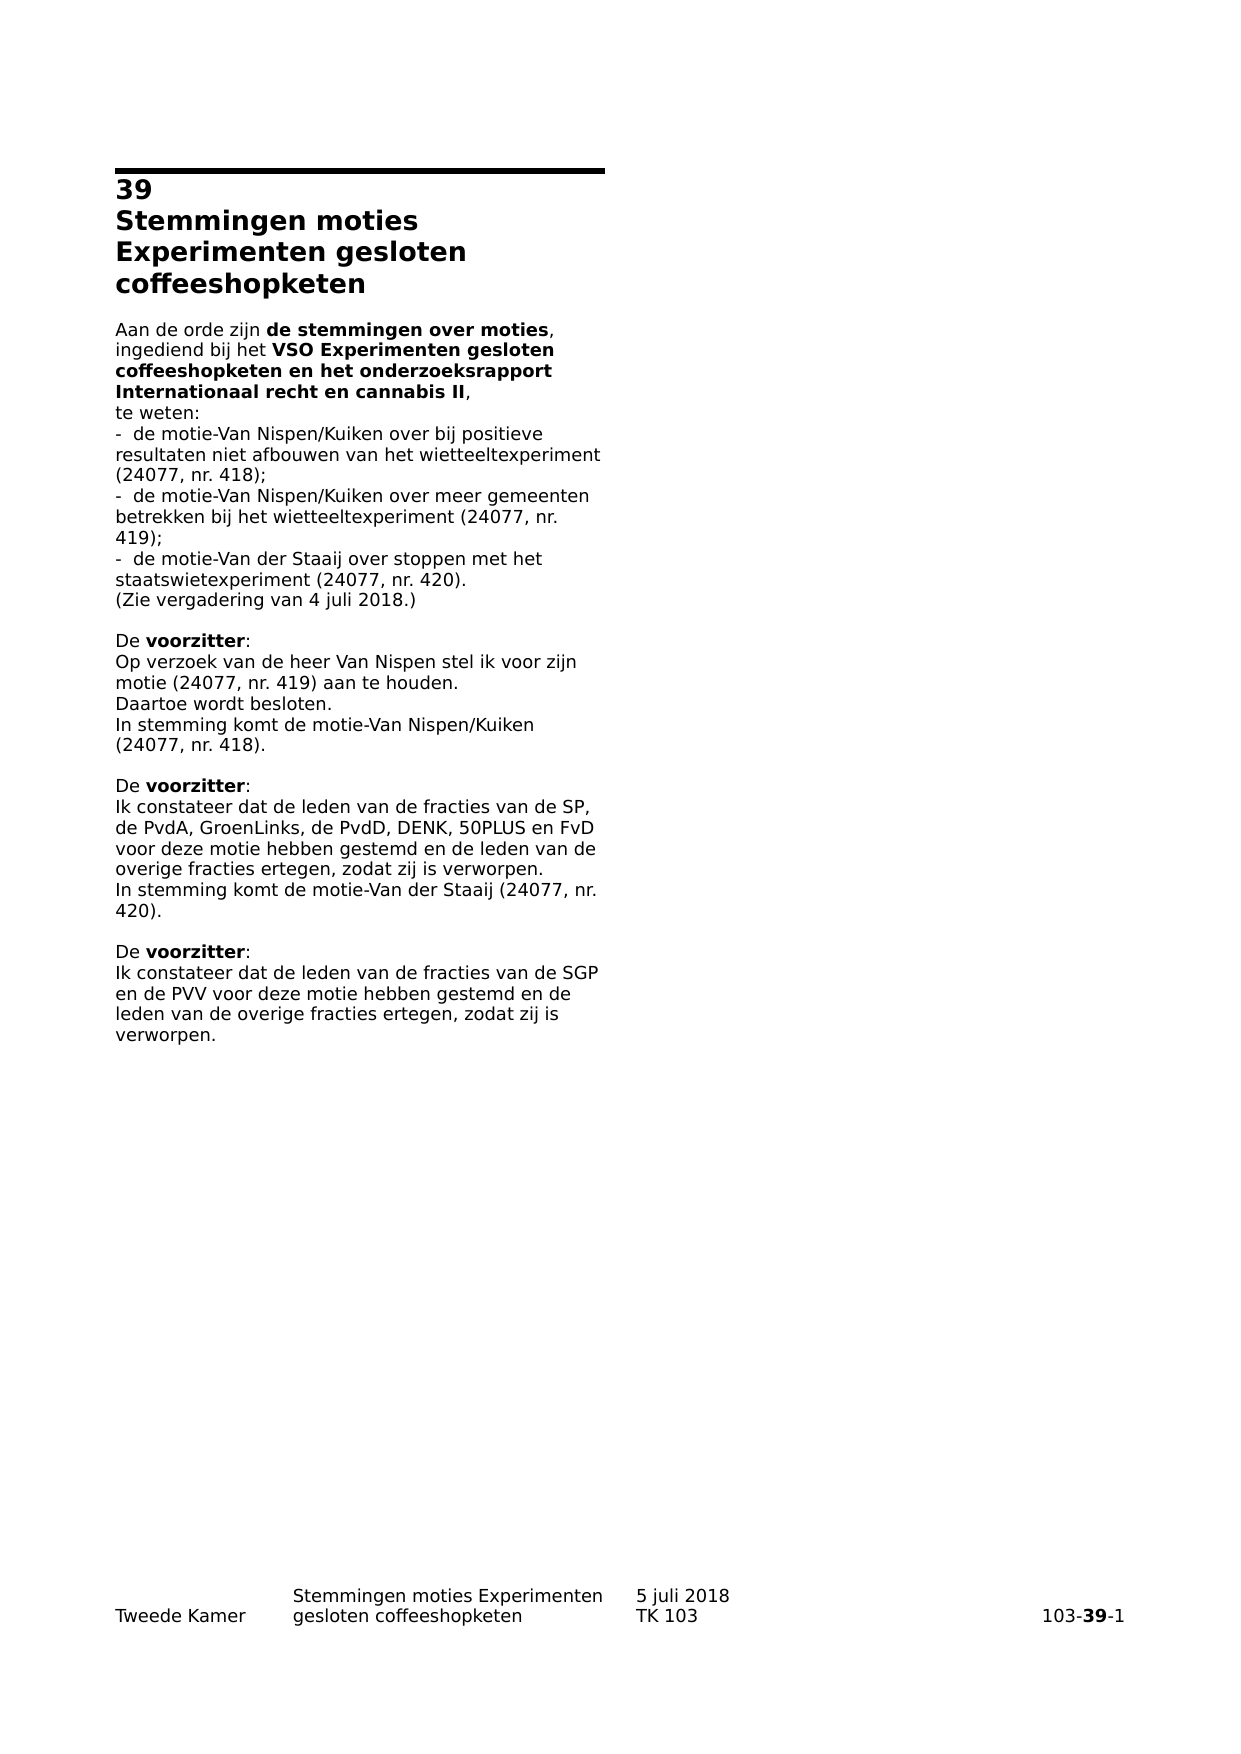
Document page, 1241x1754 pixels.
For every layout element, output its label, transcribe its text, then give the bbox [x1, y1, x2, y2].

title 39 Stemmingen moties Experimenten gesloten coffeeshopketen [115, 174, 605, 299]
text te weten: [115, 403, 605, 423]
text Ik constateer dat de leden van de fracties van de SGP en de PVV voor deze motie hebben gestemd en de leden van de overige fracties ertegen, zodat zij is verworpen. [115, 962, 605, 1046]
text Ik constateer dat de leden van de fracties van de SP, de PvdA, GroenLinks, de PvdD, DENK, 50PLUS en FvD voor deze motie hebben gestemd en de leden van de overige fracties ertegen, zodat zij is verworpen. [115, 797, 605, 880]
text De voorzitter: [115, 631, 605, 652]
text De voorzitter: [115, 942, 605, 962]
text Aan de orde zijn de stemmingen over moties, ingediend bij het VSO Experimenten gesloten coffeeshopketen en het onderzoeksrapport Internationaal recht en cannabis II, [115, 319, 605, 403]
list de motie-Van Nispen/Kuiken over bij positieve resultaten niet afbouwen van het wietteeltexperiment (24077, nr. 418); [115, 423, 605, 486]
text In stemming komt de motie-Van Nispen/Kuiken (24077, nr. 418). [115, 714, 605, 756]
text Daartoe wordt besloten. [115, 693, 605, 714]
text De voorzitter: [115, 776, 605, 797]
text Op verzoek van de heer Van Nispen stel ik voor zijn motie (24077, nr. 419) aan te houden. [115, 652, 605, 693]
text (Zie vergadering van 4 juli 2018.) [115, 590, 605, 611]
text In stemming komt de motie-Van der Staaij (24077, nr. 420). [115, 880, 605, 922]
list de motie-Van Nispen/Kuiken over meer gemeenten betrekken bij het wietteeltexperiment (24077, nr. 419); [115, 486, 605, 548]
list de motie-Van der Staaij over stoppen met het staatswietexperiment (24077, nr. 420). [115, 548, 605, 590]
